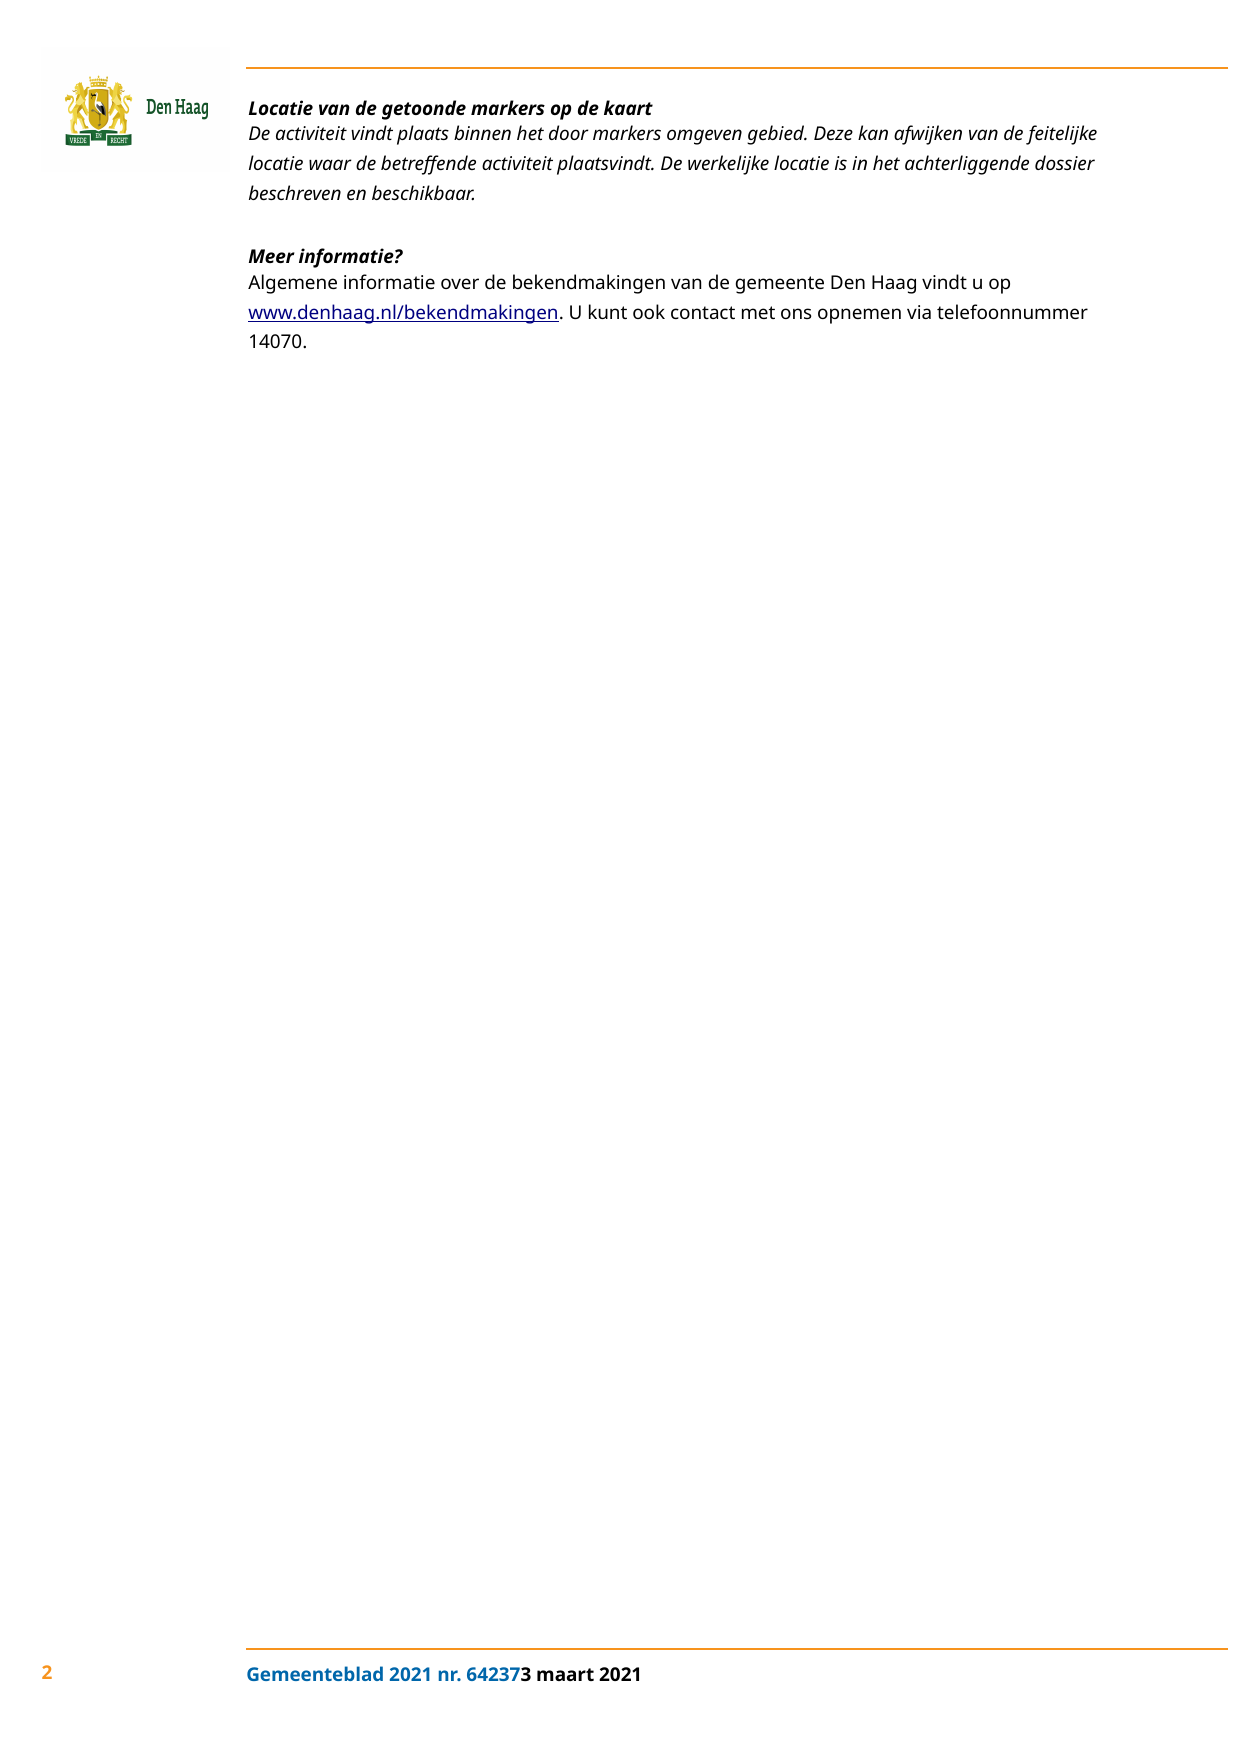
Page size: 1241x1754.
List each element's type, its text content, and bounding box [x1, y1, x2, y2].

text Locatie van de getoonde markers op de kaart [248, 95, 1152, 121]
text Algemene informatie over de bekendmakingen van de gemeente Den Haag vindt u op www.denhaag.nl/bekendmakingen. U kunt ook contact met ons opnemen via telefoonnummer 14070. [248, 269, 1152, 354]
text De activiteit vindt plaats binnen het door markers omgeven gebied. Deze kan afwijken van de feitelijke locatie waar de betreffende activiteit plaatsvindt. De werkelijke locatie is in het achterliggende dossier beschreven en beschikbaar. [248, 121, 1152, 205]
text Meer informatie? [248, 244, 1152, 269]
picture [41, 47, 231, 172]
